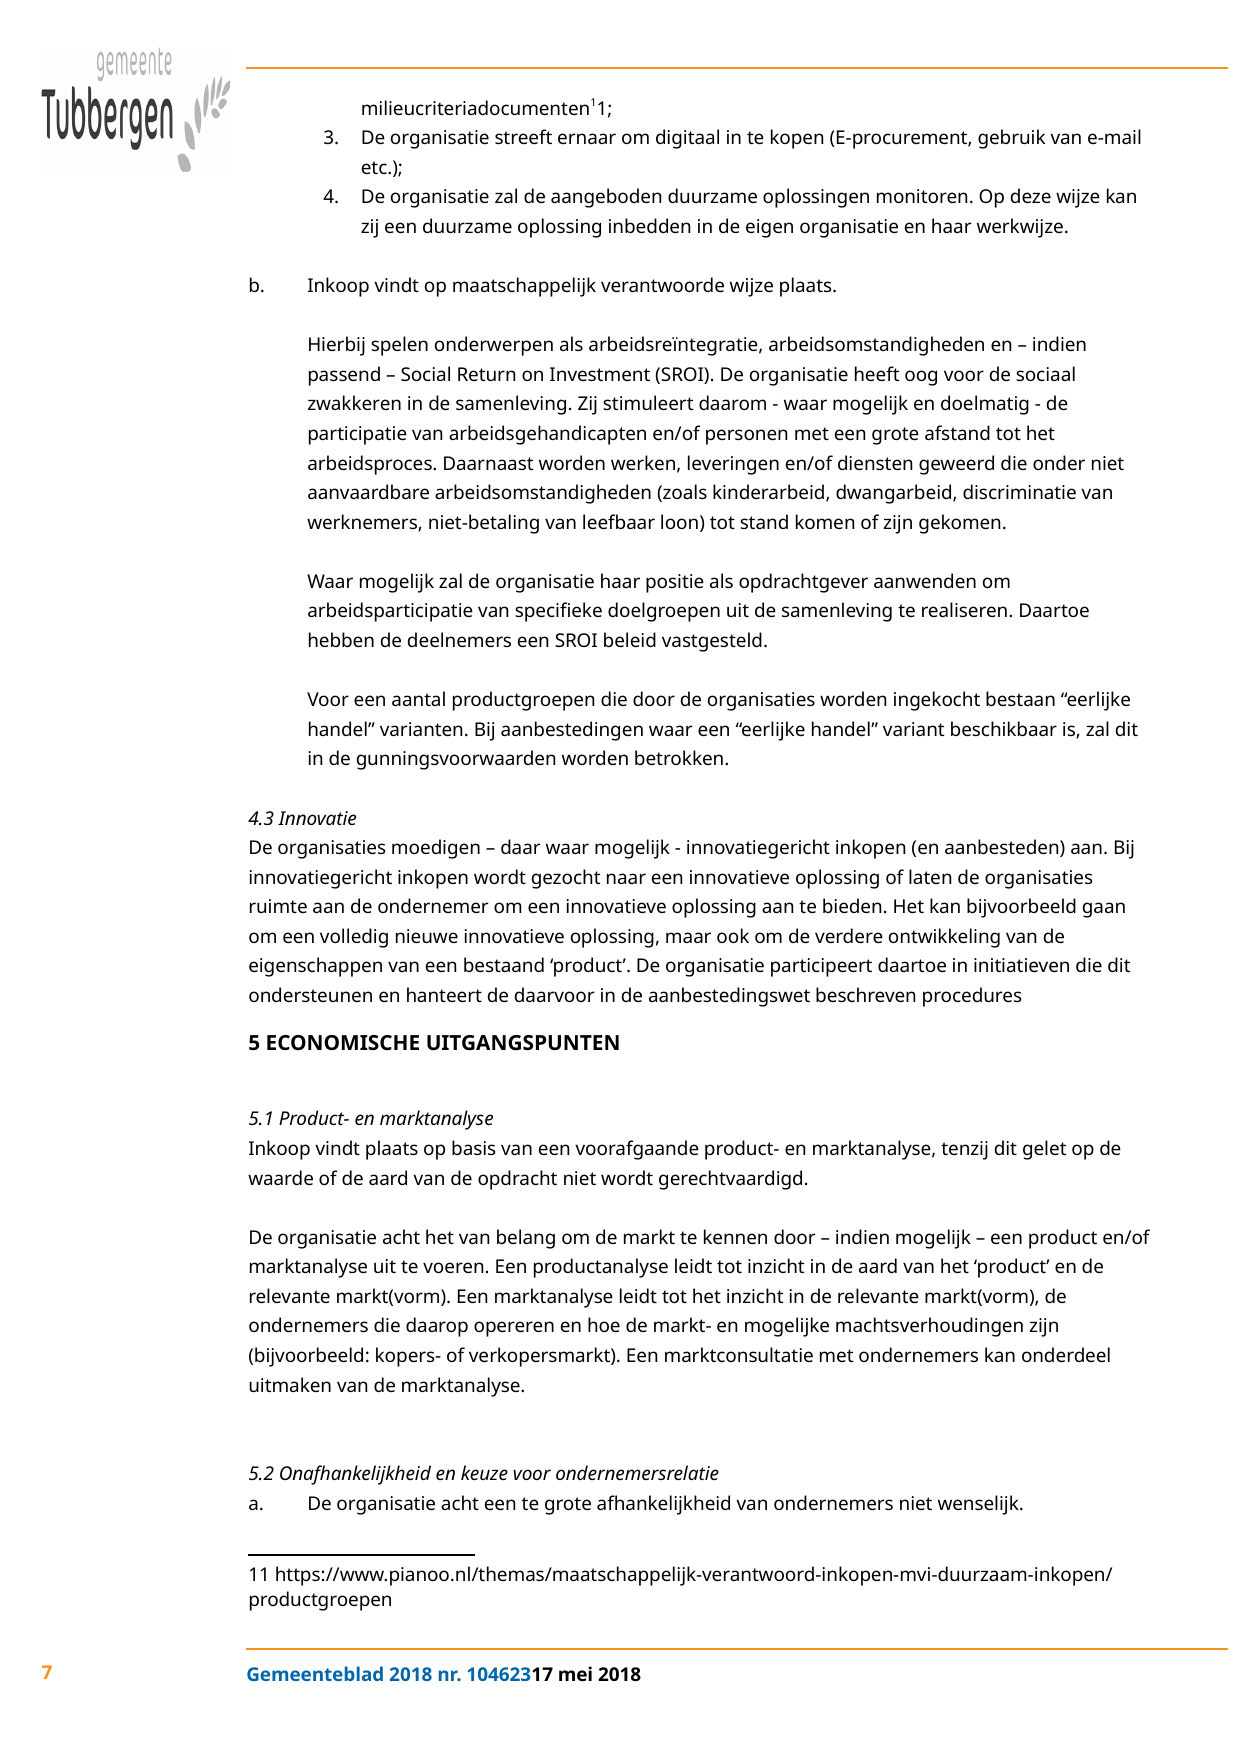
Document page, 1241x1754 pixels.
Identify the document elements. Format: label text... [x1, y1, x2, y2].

list milieucriteriadocumenten1; [323, 95, 1152, 121]
list De organisatie acht een te grote afhankelijkheid van ondernemers niet wenselijk. [248, 1490, 1152, 1516]
text Inkoop vindt plaats op basis van een voorafgaande product- en marktanalyse, tenzij dit gelet op de waarde of de aard van de opdracht niet wordt gerechtvaardigd. [248, 1135, 1152, 1191]
list Voor een aantal productgroepen die door de organisaties worden ingekocht bestaan “eerlijke handel” varianten. Bij aanbestedingen waar een “eerlijke handel” variant beschikbaar is, zal dit in de gunningsvoorwaarden worden betrokken. [248, 686, 1152, 771]
text 5 ECONOMISCHE UITGANGSPUNTEN [248, 1028, 1152, 1056]
text De organisaties moedigen – daar waar mogelijk - innovatiegericht inkopen (en aanbesteden) aan. Bij innovatiegericht inkopen wordt gezocht naar een innovatieve oplossing of laten de organisaties ruimte aan de ondernemer om een innovatieve oplossing aan te bieden. Het kan bijvoorbeeld gaan om een volledig nieuwe innovatieve oplossing, maar ook om de verdere ontwikkeling van de eigenschappen van een bestaand ‘product’. De organisatie participeert daartoe in initiatieven die dit ondersteunen en hanteert de daarvoor in de aanbestedingswet beschreven procedures [248, 834, 1152, 1008]
list Waar mogelijk zal de organisatie haar positie als opdrachtgever aanwenden om arbeidsparticipatie van specifieke doelgroepen uit de samenleving te realiseren. Daartoe hebben de deelnemers een SROI beleid vastgesteld. [248, 568, 1152, 653]
text 5.2 Onafhankelijkheid en keuze voor ondernemersrelatie [248, 1461, 1152, 1486]
list De organisatie zal de aangeboden duurzame oplossingen monitoren. Op deze wijze kan zij een duurzame oplossing inbedden in de eigen organisatie en haar werkwijze. [323, 183, 1152, 239]
picture [41, 47, 231, 172]
text 5.1 Product- en marktanalyse [248, 1106, 1152, 1131]
list De organisatie streeft ernaar om digitaal in te kopen (E-procurement, gebruik van e-mail etc.); [323, 124, 1152, 180]
text De organisatie acht het van belang om de markt te kennen door – indien mogelijk – een product en/of marktanalyse uit te voeren. Een productanalyse leidt tot inzicht in de aard van het ‘product’ en de relevante markt(vorm). Een marktanalyse leidt tot het inzicht in de relevante markt(vorm), de ondernemers die daarop opereren en hoe de markt- en mogelijke machtsverhoudingen zijn (bijvoorbeeld: kopers- of verkopersmarkt). Een marktconsultatie met ondernemers kan onderdeel uitmaken van de marktanalyse. [248, 1224, 1152, 1398]
text 4.3 Innovatie [248, 805, 1152, 831]
list Hierbij spelen onderwerpen als arbeidsreïntegratie, arbeidsomstandigheden en – indien passend – Social Return on Investment (SROI). De organisatie heeft oog voor de sociaal zwakkeren in de samenleving. Zij stimuleert daarom - waar mogelijk en doelmatig - de participatie van arbeidsgehandicapten en/of personen met een grote afstand tot het arbeidsproces. Daarnaast worden werken, leveringen en/of diensten geweerd die onder niet aanvaardbare arbeidsomstandigheden (zoals kinderarbeid, dwangarbeid, discriminatie van werknemers, niet-betaling van leefbaar loon) tot stand komen of zijn gekomen. [248, 331, 1152, 535]
list Inkoop vindt op maatschappelijk verantwoorde wijze plaats. [248, 272, 1152, 298]
list 1 https://www.pianoo.nl/themas/maatschappelijk-verantwoord-inkopen-mvi-duurzaam-inkopen/productgroepen [248, 1561, 1152, 1612]
